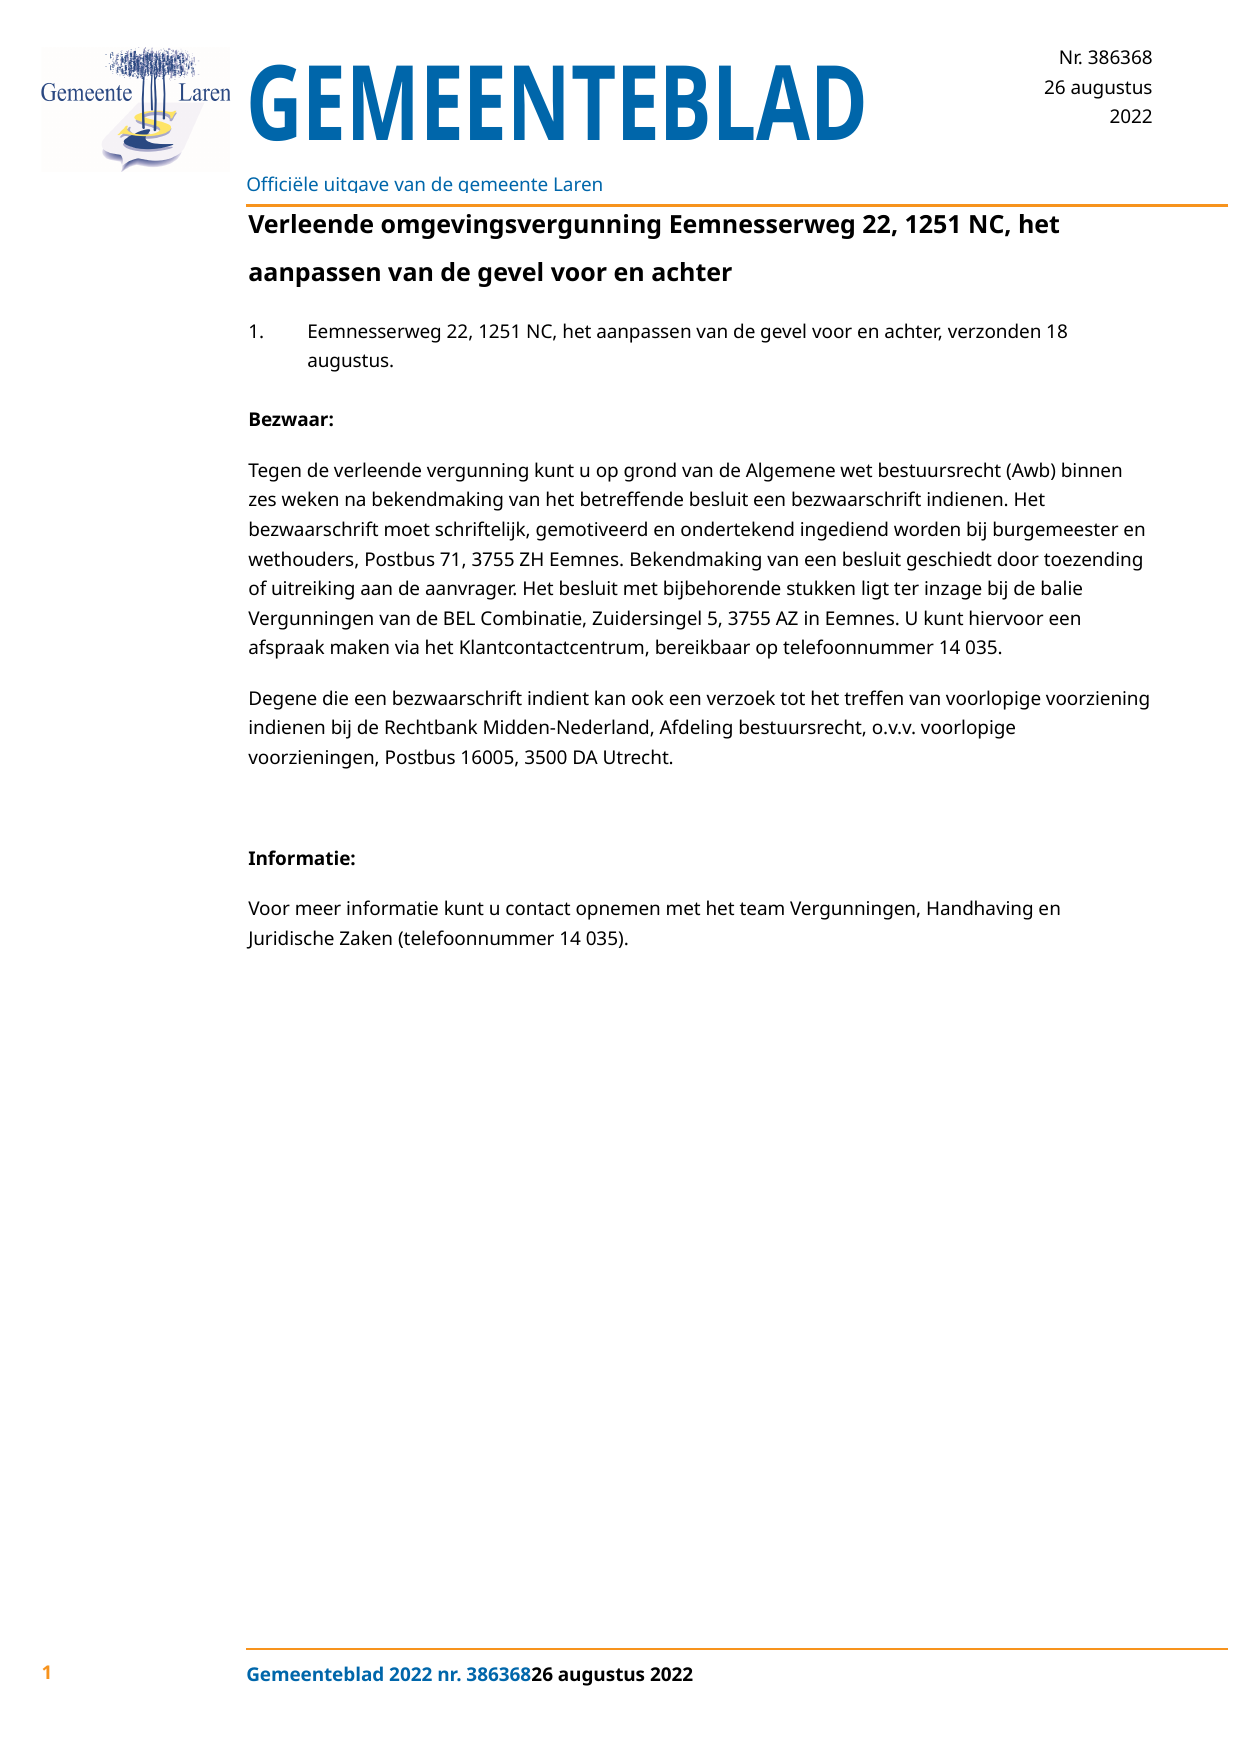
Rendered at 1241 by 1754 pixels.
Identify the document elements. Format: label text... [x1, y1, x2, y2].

picture [41, 47, 231, 172]
text Tegen de verleende vergunning kunt u op grond van de Algemene wet bestuursrecht (Awb) binnen zes weken na bekendmaking van het betreffende besluit een bezwaarschrift indienen. Het bezwaarschrift moet schriftelijk, gemotiveerd en ondertekend ingediend worden bij burgemeester en wethouders, Postbus 71, 3755 ZH Eemnes. Bekendmaking van een besluit geschiedt door toezending of uitreiking aan de aanvrager. Het besluit met bijbehorende stukken ligt ter inzage bij de balie Vergunningen van de BEL Combinatie, Zuidersingel 5, 3755 AZ in Eemnes. U kunt hiervoor een afspraak maken via het Klantcontactcentrum, bereikbaar op telefoonnummer 14 035. [248, 457, 1152, 660]
text Voor meer informatie kunt u contact opnemen met het team Vergunningen, Handhaving en Juridische Zaken (telefoonnummer 14 035). [248, 895, 1152, 951]
list Eemnesserweg 22, 1251 NC, het aanpassen van de gevel voor en achter, verzonden 18 augustus. [248, 318, 1152, 373]
text Degene die een bezwaarschrift indient kan ook een verzoek tot het treffen van voorlopige voorziening indienen bij de Rechtbank Midden-Nederland, Afdeling bestuursrecht, o.v.v. voorlopige voorzieningen, Postbus 16005, 3500 DA Utrecht. [248, 685, 1152, 770]
text Verleende omgevingsvergunning Eemnesserweg 22, 1251 NC, het aanpassen van de gevel voor en achter [248, 207, 1152, 288]
text Informatie: [248, 845, 1152, 871]
text Bezwaar: [248, 407, 1152, 432]
